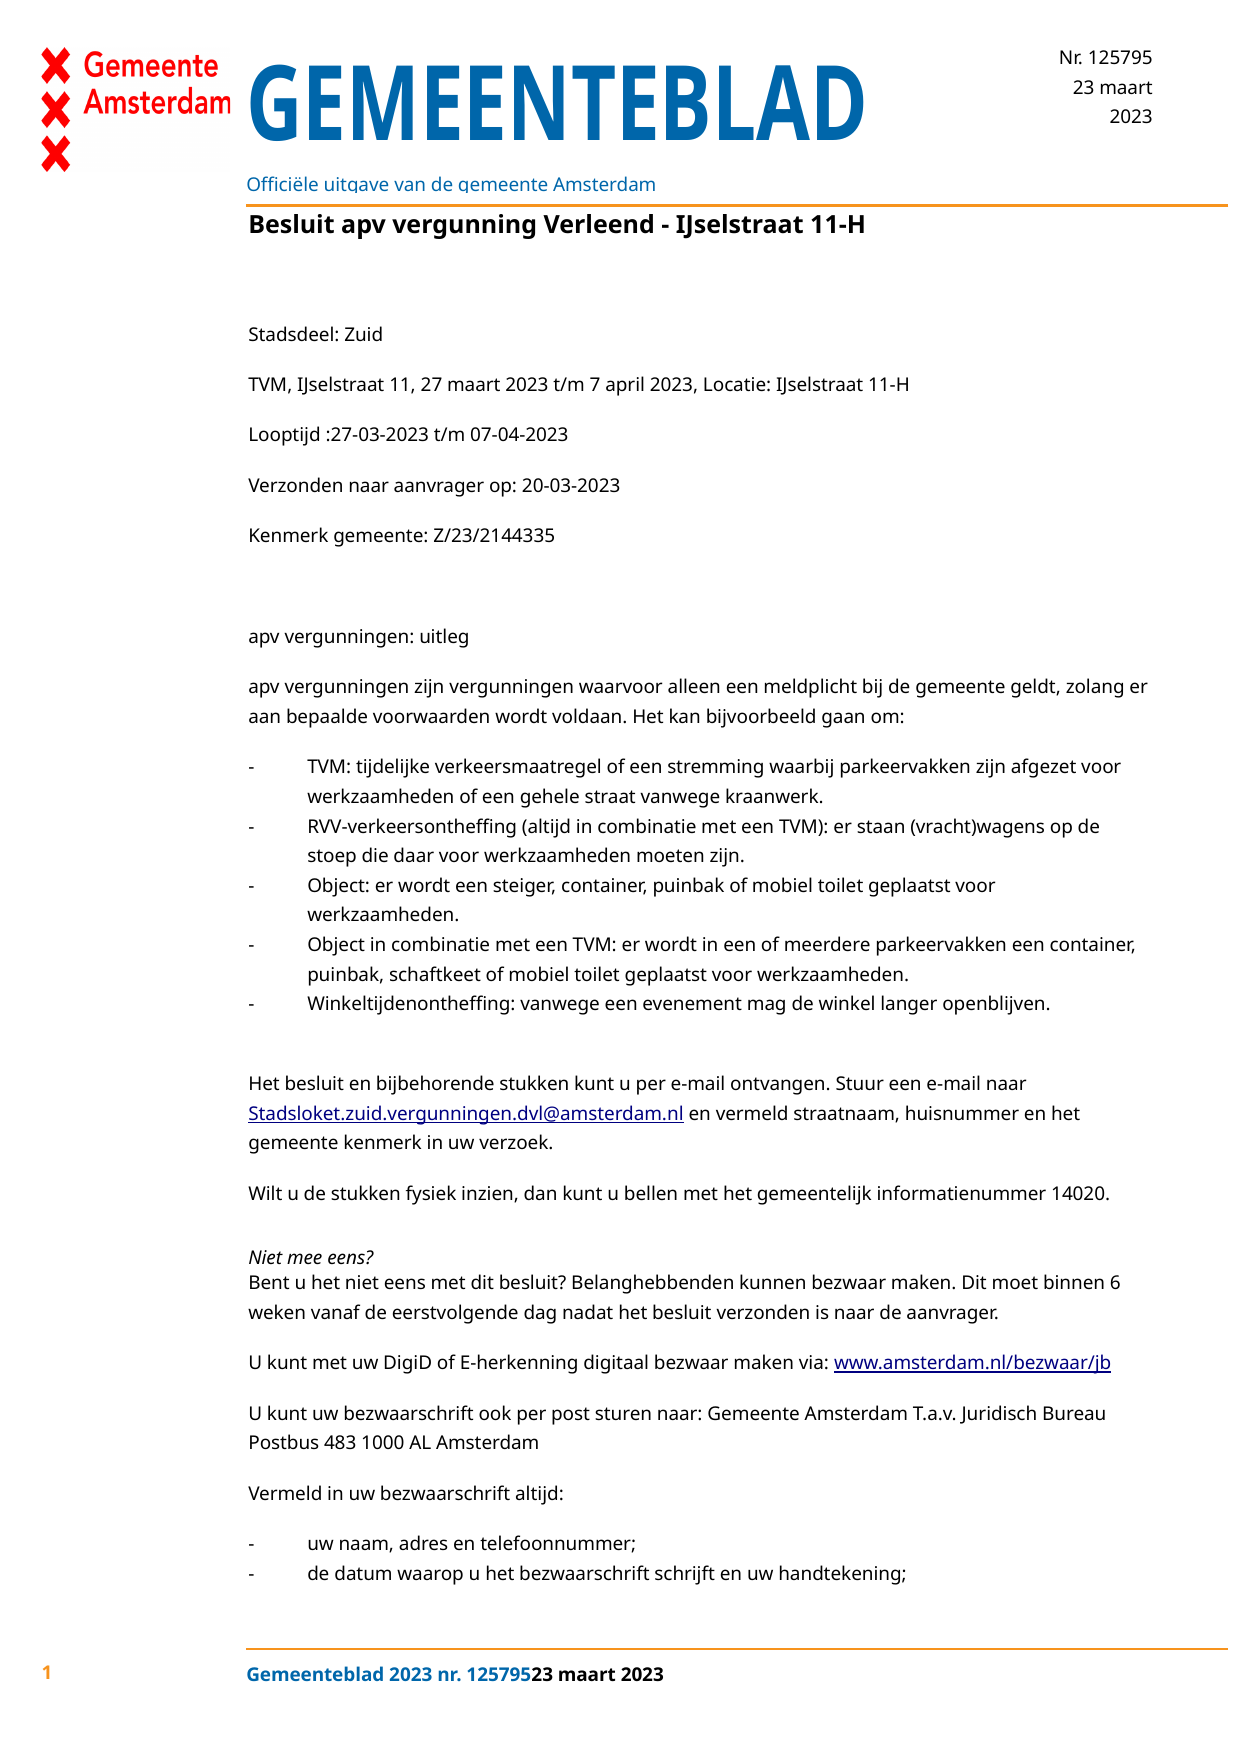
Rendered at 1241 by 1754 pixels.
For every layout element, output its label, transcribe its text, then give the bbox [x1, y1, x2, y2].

list Object: er wordt een steiger, container, puinbak of mobiel toilet geplaatst voor werkzaamheden. [248, 872, 1152, 927]
list Winkeltijdenontheffing: vanwege een evenement mag de winkel langer openblijven. [248, 990, 1152, 1016]
text TVM, IJselstraat 11, 27 maart 2023 t/m 7 april 2023, Locatie: IJselstraat 11-H [248, 371, 1152, 397]
list de datum waarop u het bezwaarschrift schrijft en uw handtekening; [248, 1560, 1152, 1586]
picture [41, 47, 231, 172]
text apv vergunningen zijn vergunningen waarvoor alleen een meldplicht bij de gemeente geldt, zolang er aan bepaalde voorwaarden wordt voldaan. Het kan bijvoorbeeld gaan om: [248, 674, 1152, 729]
text Looptijd :27-03-2023 t/m 07-04-2023 [248, 422, 1152, 447]
list uw naam, adres en telefoonnummer; [248, 1530, 1152, 1556]
text Wilt u de stukken fysiek inzien, dan kunt u bellen met het gemeentelijk informatienummer 14020. [248, 1180, 1152, 1206]
text Het besluit en bijbehorende stukken kunt u per e-mail ontvangen. Stuur een e-mail naar Stadsloket.zuid.vergunningen.dvl@amsterdam.nl en vermeld straatnaam, huisnummer en het gemeente kenmerk in uw verzoek. [248, 1070, 1152, 1155]
text Verzonden naar aanvrager op: 20-03-2023 [248, 472, 1152, 498]
text apv vergunningen: uitleg [248, 623, 1152, 649]
text Besluit apv vergunning Verleend - IJselstraat 11-H [248, 207, 1152, 241]
text Bent u het niet eens met dit besluit? Belanghebbenden kunnen bezwaar maken. Dit moet binnen 6 weken vanaf de eerstvolgende dag nadat het besluit verzonden is naar de aanvrager. [248, 1269, 1152, 1325]
text Vermeld in uw bezwaarschrift altijd: [248, 1480, 1152, 1506]
list TVM: tijdelijke verkeersmaatregel of een stremming waarbij parkeervakken zijn afgezet voor werkzaamheden of een gehele straat vanwege kraanwerk. [248, 754, 1152, 809]
list RVV-verkeersontheffing (altijd in combinatie met een TVM): er staan (vracht)wagens op de stoep die daar voor werkzaamheden moeten zijn. [248, 813, 1152, 868]
text U kunt uw bezwaarschrift ook per post sturen naar: Gemeente Amsterdam T.a.v. Juridisch Bureau Postbus 483 1000 AL Amsterdam [248, 1400, 1152, 1455]
text Niet mee eens? [248, 1244, 1152, 1269]
list Object in combinatie met een TVM: er wordt in een of meerdere parkeervakken een container, puinbak, schaftkeet of mobiel toilet geplaatst voor werkzaamheden. [248, 931, 1152, 986]
text U kunt met uw DigiD of E-herkenning digitaal bezwaar maken via: www.amsterdam.nl/bezwaar/jb [248, 1349, 1152, 1375]
text Kenmerk gemeente: Z/23/2144335 [248, 522, 1152, 548]
text Stadsdeel: Zuid [248, 321, 1152, 346]
